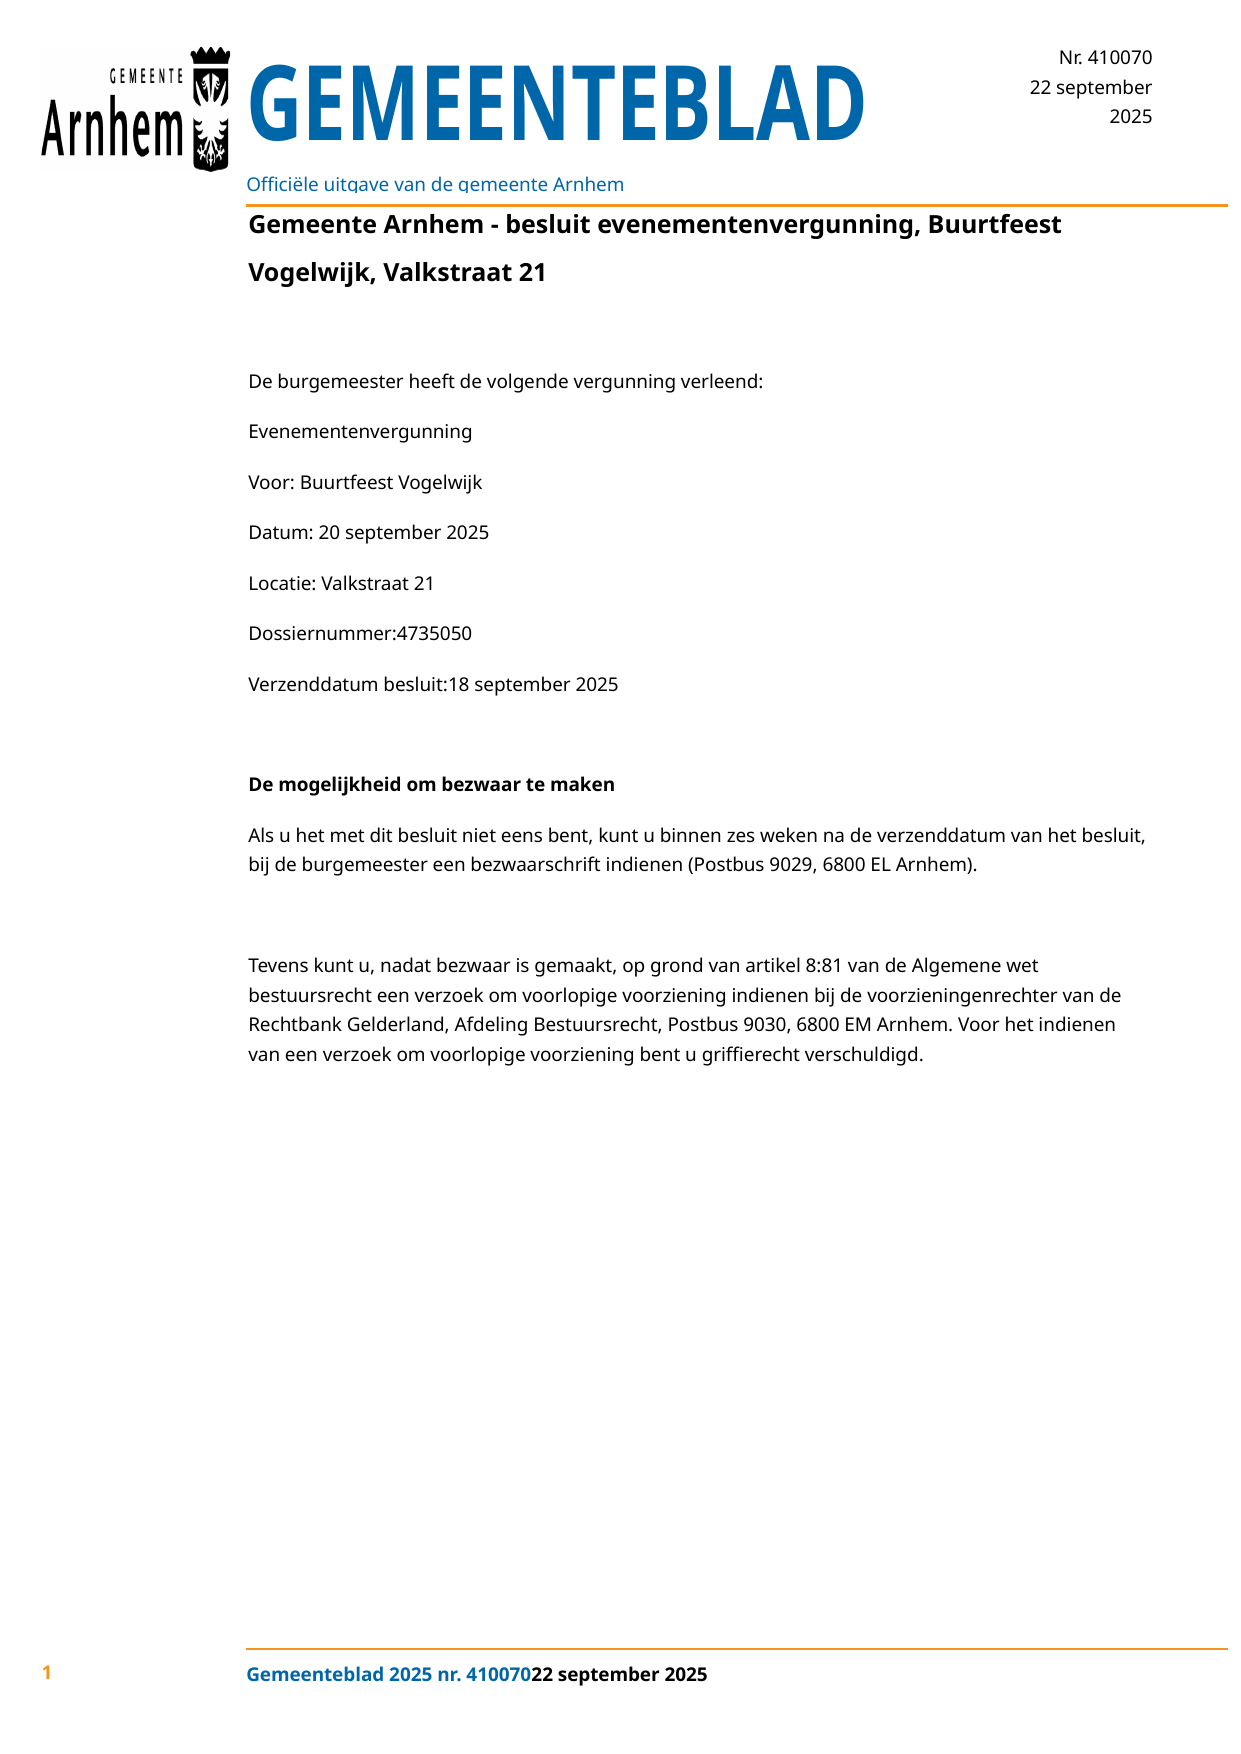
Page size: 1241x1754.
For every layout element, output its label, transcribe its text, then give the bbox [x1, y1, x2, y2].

text Voor: Buurtfeest Vogelwijk [248, 469, 1152, 495]
text Tevens kunt u, nadat bezwaar is gemaakt, op grond van artikel 8:81 van de Algemene wet bestuursrecht een verzoek om voorlopige voorziening indienen bij de voorzieningenrechter van de Rechtbank Gelderland, Afdeling Bestuursrecht, Postbus 9030, 6800 EM Arnhem. Voor het indienen van een verzoek om voorlopige voorziening bent u griffierecht verschuldigd. [248, 952, 1152, 1067]
text De mogelijkheid om bezwaar te maken [248, 772, 1152, 797]
text Verzenddatum besluit:18 september 2025 [248, 671, 1152, 697]
text Evenementenvergunning [248, 419, 1152, 444]
text De burgemeester heeft de volgende vergunning verleend: [248, 368, 1152, 394]
picture [41, 47, 231, 172]
text Locatie: Valkstraat 21 [248, 570, 1152, 596]
text Dossiernummer:4735050 [248, 620, 1152, 646]
text Datum: 20 september 2025 [248, 519, 1152, 545]
text Als u het met dit besluit niet eens bent, kunt u binnen zes weken na de verzenddatum van het besluit, bij de burgemeester een bezwaarschrift indienen (Postbus 9029, 6800 EL Arnhem). [248, 822, 1152, 877]
text Gemeente Arnhem - besluit evenementenvergunning, Buurtfeest Vogelwijk, Valkstraat 21 [248, 207, 1152, 288]
